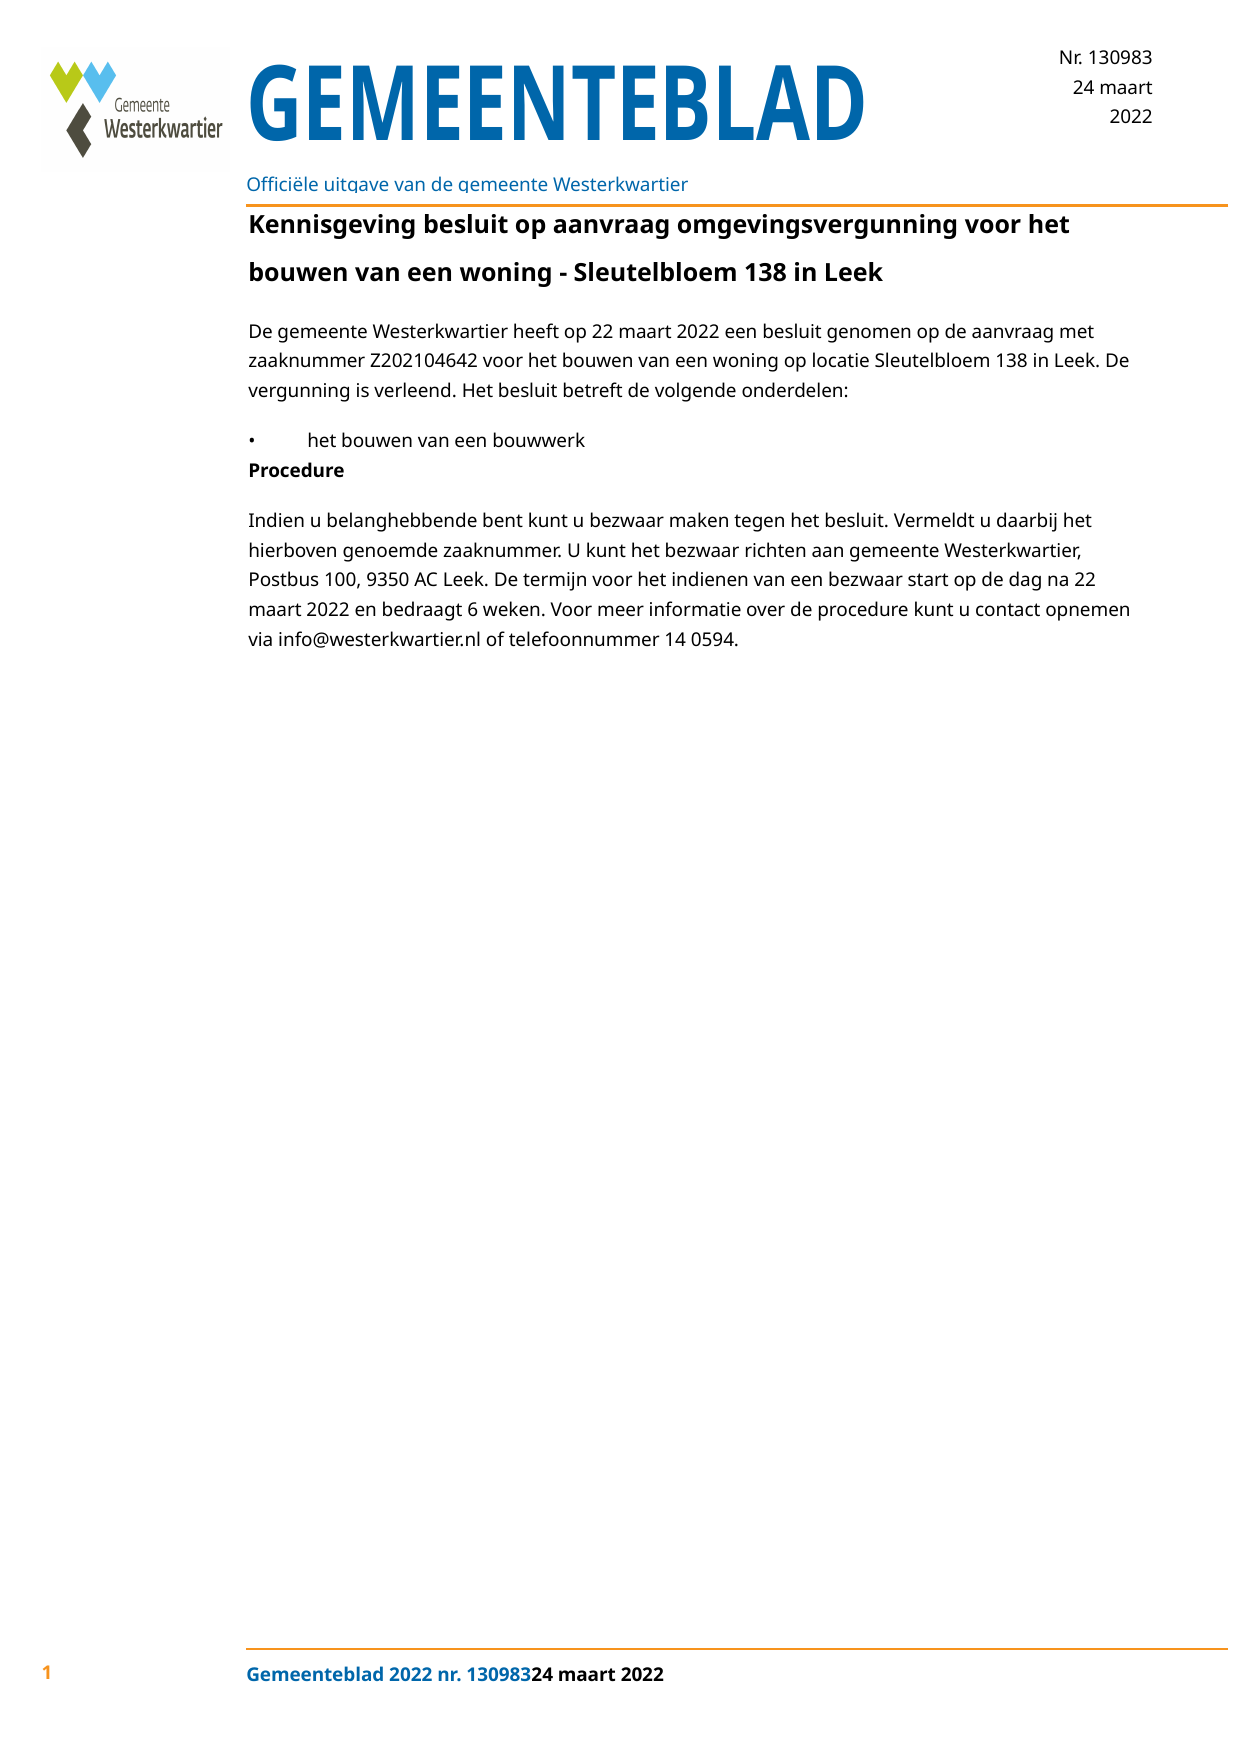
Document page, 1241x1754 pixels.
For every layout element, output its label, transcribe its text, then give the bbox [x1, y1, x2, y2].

text De gemeente Westerkwartier heeft op 22 maart 2022 een besluit genomen op de aanvraag met zaaknummer Z202104642 voor het bouwen van een woning op locatie Sleutelbloem 138 in Leek. De vergunning is verleend. Het besluit betreft de volgende onderdelen: [248, 318, 1152, 403]
text Procedure [248, 457, 1152, 483]
text Kennisgeving besluit op aanvraag omgevingsvergunning voor het bouwen van een woning - Sleutelbloem 138 in Leek [248, 207, 1152, 288]
list het bouwen van een bouwwerk [248, 427, 1152, 453]
picture [41, 47, 231, 172]
text Indien u belanghebbende bent kunt u bezwaar maken tegen het besluit. Vermeldt u daarbij het hierboven genoemde zaaknummer. U kunt het bezwaar richten aan gemeente Westerkwartier, Postbus 100, 9350 AC Leek. De termijn voor het indienen van een bezwaar start op de dag na 22 maart 2022 en bedraagt 6 weken. Voor meer informatie over de procedure kunt u contact opnemen via info@westerkwartier.nl of telefoonnummer 14 0594. [248, 507, 1152, 652]
